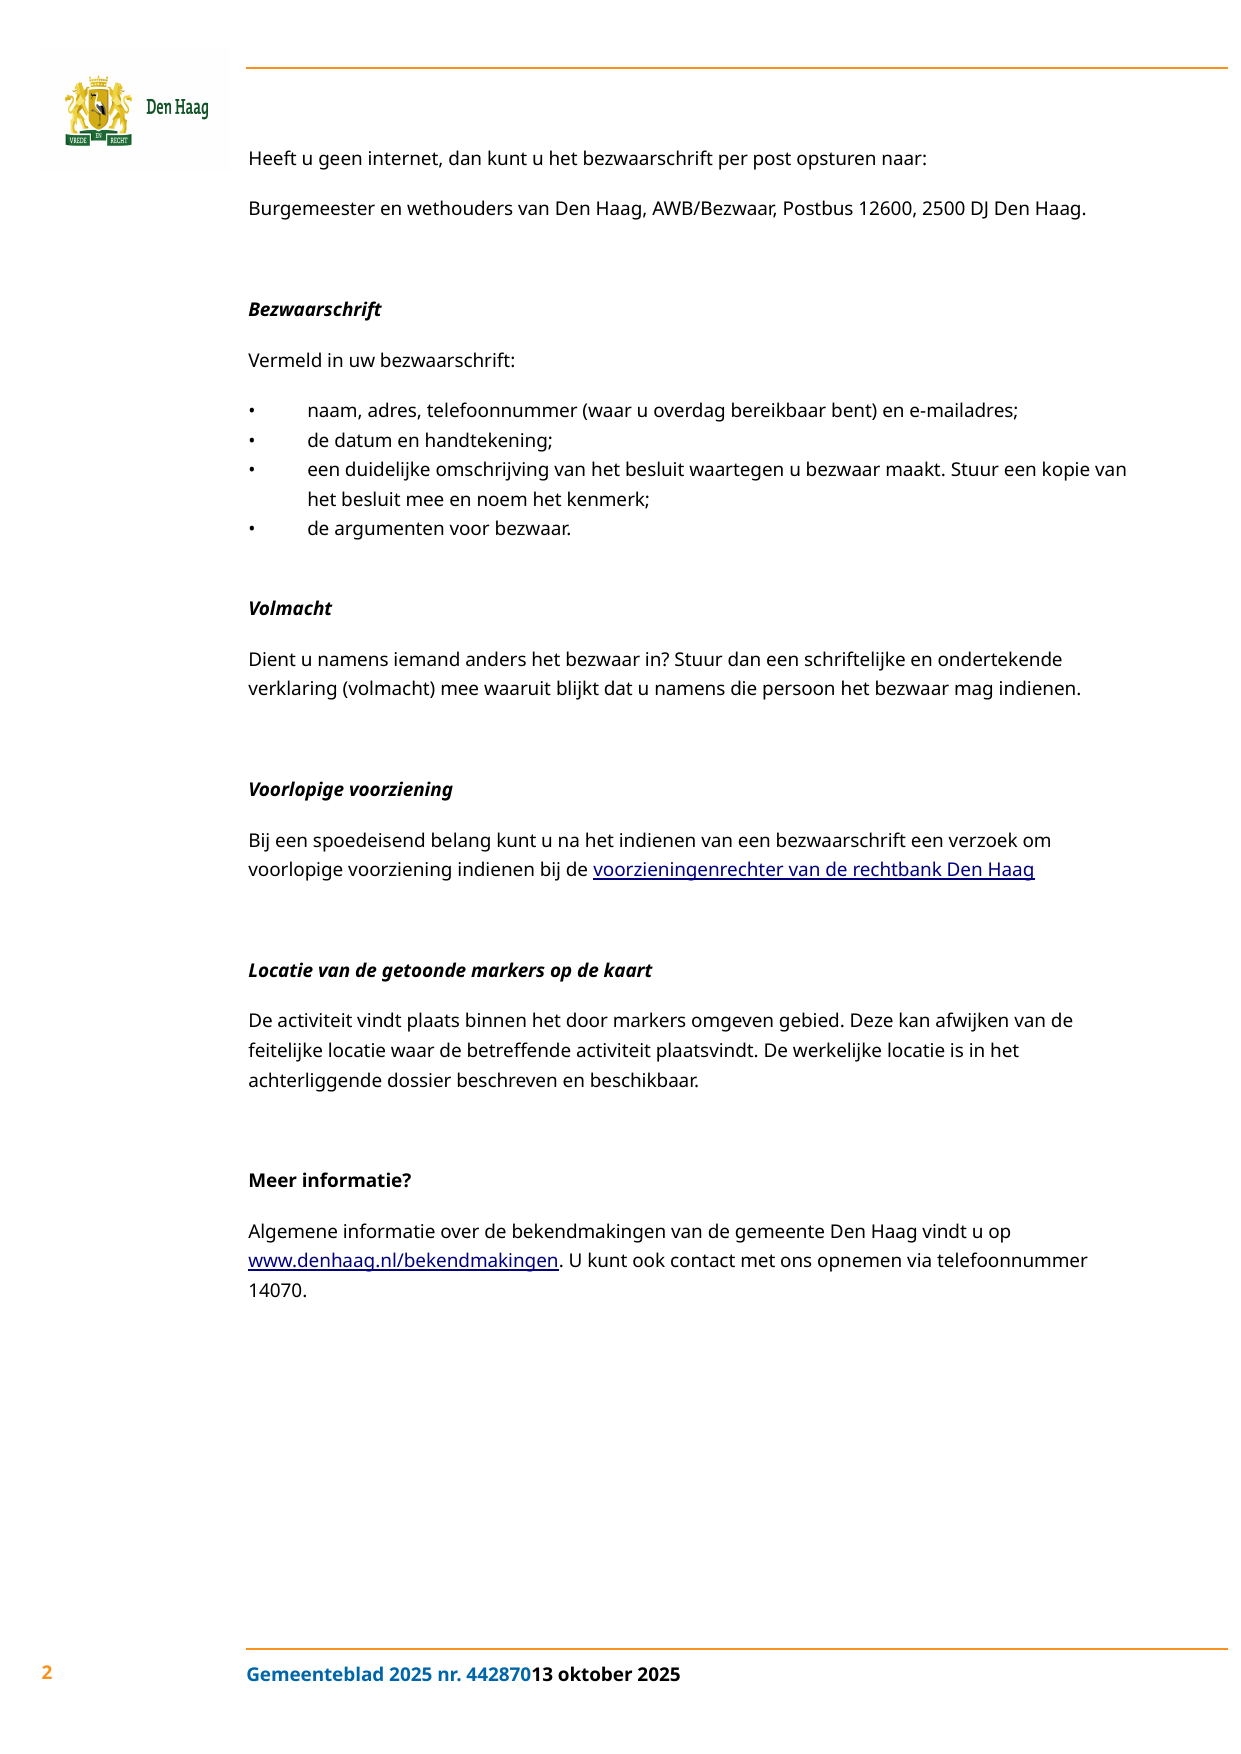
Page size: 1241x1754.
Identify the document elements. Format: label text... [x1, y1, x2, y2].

list de argumenten voor bezwaar. [248, 516, 1152, 541]
text Burgemeester en wethouders van Den Haag, AWB/Bezwaar, Postbus 12600, 2500 DJ Den Haag. [248, 196, 1152, 221]
list naam, adres, telefoonnummer (waar u overdag bereikbaar bent) en e-mailadres; [248, 397, 1152, 423]
text Volmacht [248, 596, 1152, 621]
text Locatie van de getoonde markers op de kaart [248, 957, 1152, 983]
text Meer informatie? [248, 1168, 1152, 1193]
text Voorlopige voorziening [248, 776, 1152, 802]
text Bij een spoedeisend belang kunt u na het indienen van een bezwaarschrift een verzoek om voorlopige voorziening indienen bij de voorzieningenrechter van de rechtbank Den Haag [248, 827, 1152, 882]
text Bezwaarschrift [248, 296, 1152, 322]
text Heeft u geen internet, dan kunt u het bezwaarschrift per post opsturen naar: [248, 145, 1152, 171]
text De activiteit vindt plaats binnen het door markers omgeven gebied. Deze kan afwijken van de feitelijke locatie waar de betreffende activiteit plaatsvindt. De werkelijke locatie is in het achterliggende dossier beschreven en beschikbaar. [248, 1008, 1152, 1093]
text Algemene informatie over de bekendmakingen van de gemeente Den Haag vindt u op www.denhaag.nl/bekendmakingen. U kunt ook contact met ons opnemen via telefoonnummer 14070. [248, 1218, 1152, 1303]
text Vermeld in uw bezwaarschrift: [248, 347, 1152, 373]
list de datum en handtekening; [248, 427, 1152, 453]
text Dient u namens iemand anders het bezwaar in? Stuur dan een schriftelijke en ondertekende verklaring (volmacht) mee waaruit blijkt dat u namens die persoon het bezwaar mag indienen. [248, 646, 1152, 701]
picture [41, 47, 231, 172]
list een duidelijke omschrijving van het besluit waartegen u bezwaar maakt. Stuur een kopie van het besluit mee en noem het kenmerk; [248, 456, 1152, 512]
